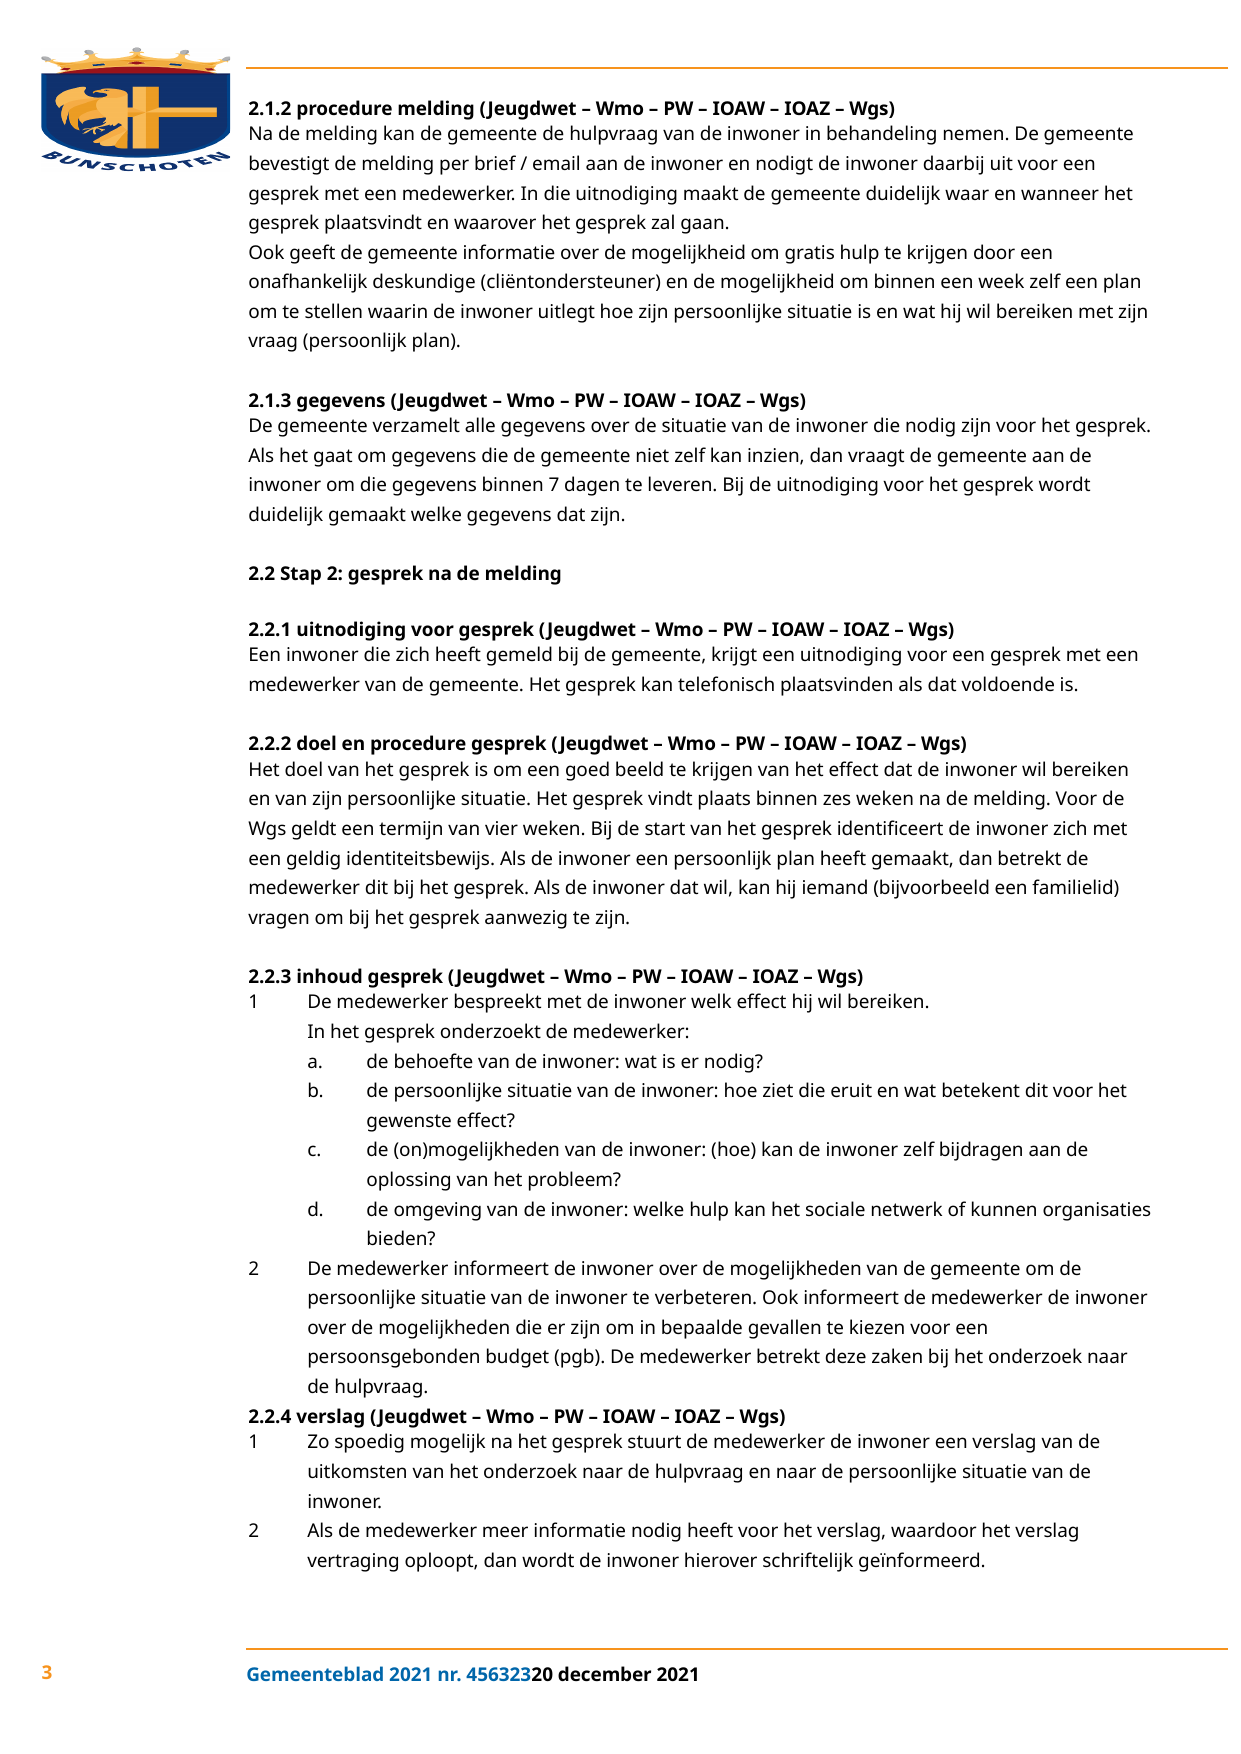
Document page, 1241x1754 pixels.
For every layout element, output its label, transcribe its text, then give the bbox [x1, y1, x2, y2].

text Ook geeft de gemeente informatie over de mogelijkheid om gratis hulp te krijgen door een onafhankelijk deskundige (cliëntondersteuner) en de mogelijkheid om binnen een week zelf een plan om te stellen waarin de inwoner uitlegt hoe zijn persoonlijke situatie is en wat hij wil bereiken met zijn vraag (persoonlijk plan). [248, 239, 1152, 353]
text De gemeente verzamelt alle gegevens over de situatie van de inwoner die nodig zijn voor het gesprek. Als het gaat om gegevens die de gemeente niet zelf kan inzien, dan vraagt de gemeente aan de inwoner om die gegevens binnen 7 dagen te leveren. Bij de uitnodiging voor het gesprek wordt duidelijk gemaakt welke gegevens dat zijn. [248, 412, 1152, 527]
list de omgeving van de inwoner: welke hulp kan het sociale netwerk of kunnen organisaties bieden? [307, 1196, 1152, 1251]
text 2.2.1 uitnodiging voor gesprek (Jeugdwet – Wmo – PW – IOAW – IOAZ – Wgs) [248, 616, 1152, 641]
list De medewerker bespreekt met de inwoner welk effect hij wil bereiken. [248, 989, 1152, 1014]
text 2.2.4 verslag (Jeugdwet – Wmo – PW – IOAW – IOAZ – Wgs) [248, 1403, 1152, 1429]
text Een inwoner die zich heeft gemeld bij de gemeente, krijgt een uitnodiging voor een gesprek met een medewerker van de gemeente. Het gesprek kan telefonisch plaatsvinden als dat voldoende is. [248, 641, 1152, 697]
text 2.2.2 doel en procedure gesprek (Jeugdwet – Wmo – PW – IOAW – IOAZ – Wgs) [248, 730, 1152, 756]
text 2.2 Stap 2: gesprek na de melding [248, 560, 1152, 586]
list de (on)mogelijkheden van de inwoner: (hoe) kan de inwoner zelf bijdragen aan de oplossing van het probleem? [307, 1137, 1152, 1192]
list Zo spoedig mogelijk na het gesprek stuurt de medewerker de inwoner een verslag van de uitkomsten van het onderzoek naar de hulpvraag en naar de persoonlijke situatie van de inwoner. [248, 1429, 1152, 1513]
list de persoonlijke situatie van de inwoner: hoe ziet die eruit en wat betekent dit voor het gewenste effect? [307, 1077, 1152, 1133]
text Na de melding kan de gemeente de hulpvraag van de inwoner in behandeling nemen. De gemeente bevestigt de melding per brief / email aan de inwoner en nodigt de inwoner daarbij uit voor een gesprek met een medewerker. In die uitnodiging maakt de gemeente duidelijk waar en wanneer het gesprek plaatsvindt en waarover het gesprek zal gaan. [248, 121, 1152, 235]
list In het gesprek onderzoekt de medewerker: [248, 1018, 1152, 1044]
list De medewerker informeert de inwoner over de mogelijkheden van de gemeente om de persoonlijke situatie van de inwoner te verbeteren. Ook informeert de medewerker de inwoner over de mogelijkheden die er zijn om in bepaalde gevallen te kiezen voor een persoonsgebonden budget (pgb). De medewerker betrekt deze zaken bij het onderzoek naar de hulpvraag. [248, 1255, 1152, 1399]
picture [41, 47, 231, 172]
text 2.2.3 inhoud gesprek (Jeugdwet – Wmo – PW – IOAW – IOAZ – Wgs) [248, 963, 1152, 989]
text 2.1.2 procedure melding (Jeugdwet – Wmo – PW – IOAW – IOAZ – Wgs) [248, 95, 1152, 121]
list Als de medewerker meer informatie nodig heeft voor het verslag, waardoor het verslag vertraging oploopt, dan wordt de inwoner hierover schriftelijk geïnformeerd. [248, 1517, 1152, 1573]
text 2.1.3 gegevens (Jeugdwet – Wmo – PW – IOAW – IOAZ – Wgs) [248, 387, 1152, 412]
text Het doel van het gesprek is om een goed beeld te krijgen van het effect dat de inwoner wil bereiken en van zijn persoonlijke situatie. Het gesprek vindt plaats binnen zes weken na de melding. Voor de Wgs geldt een termijn van vier weken. Bij de start van het gesprek identificeert de inwoner zich met een geldig identiteitsbewijs. Als de inwoner een persoonlijk plan heeft gemaakt, dan betrekt de medewerker dit bij het gesprek. Als de inwoner dat wil, kan hij iemand (bijvoorbeeld een familielid) vragen om bij het gesprek aanwezig te zijn. [248, 756, 1152, 929]
list de behoefte van de inwoner: wat is er nodig? [307, 1048, 1152, 1074]
